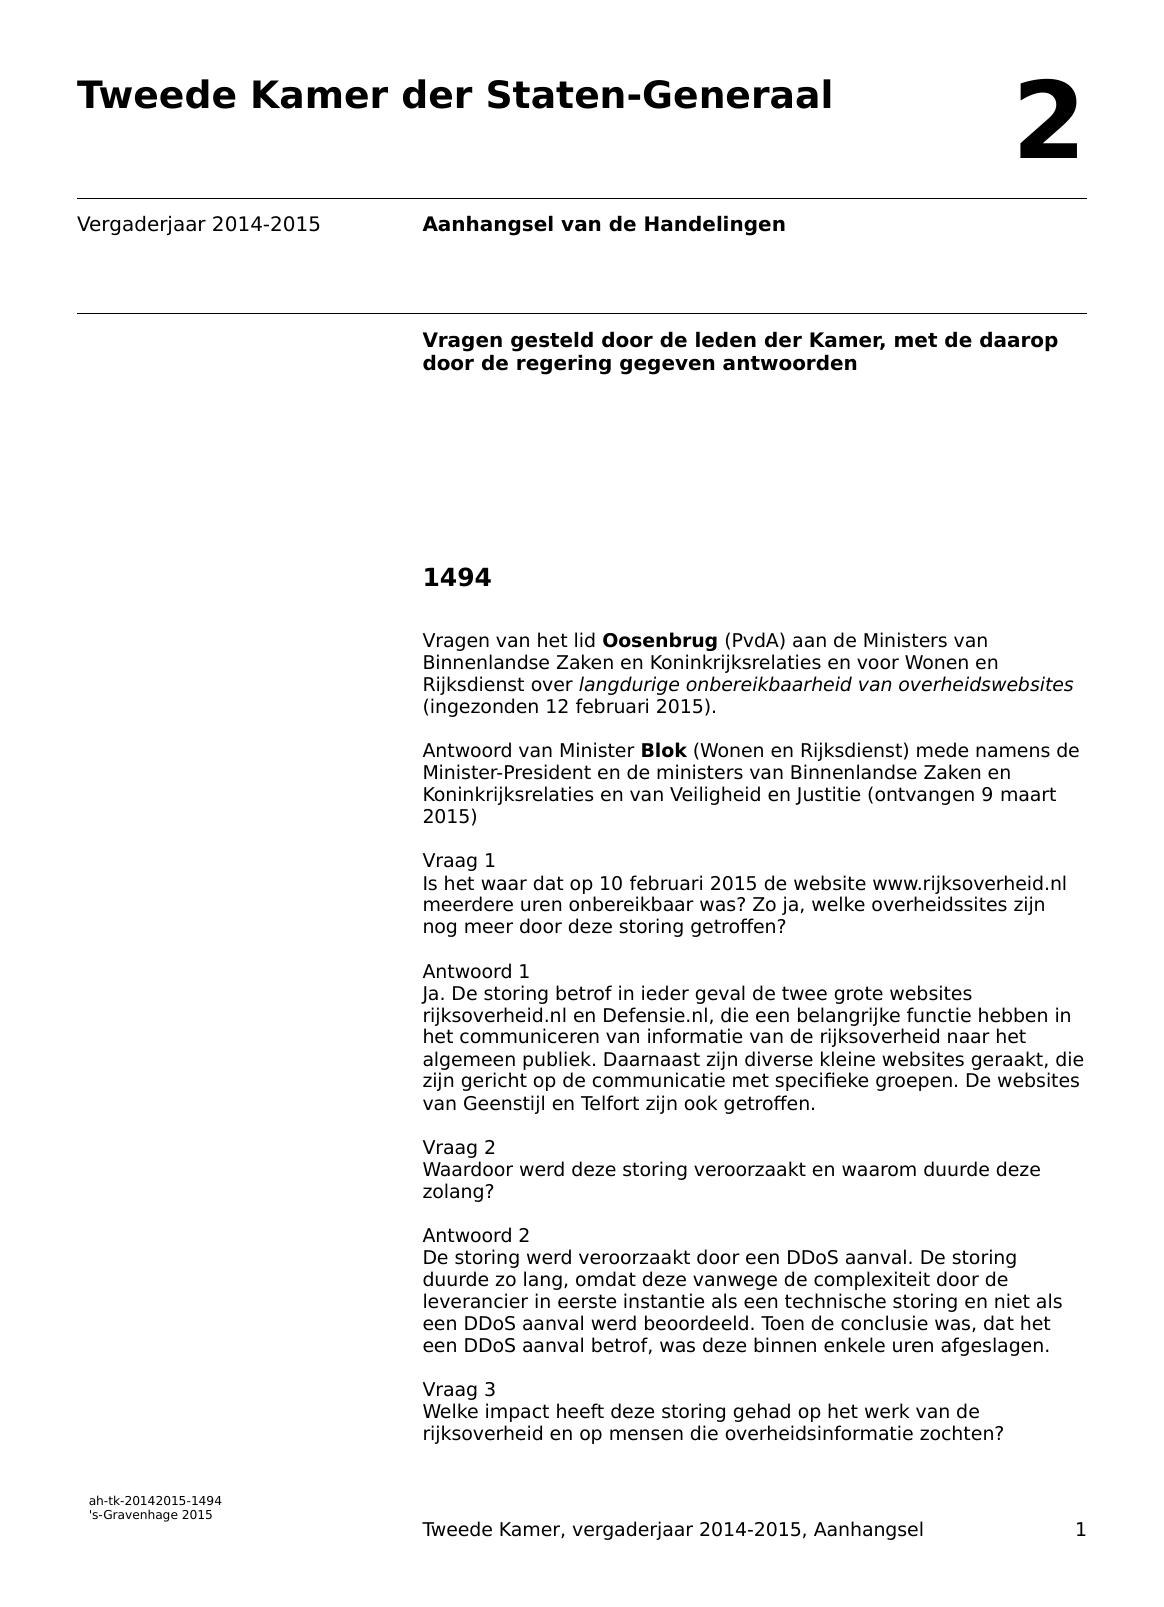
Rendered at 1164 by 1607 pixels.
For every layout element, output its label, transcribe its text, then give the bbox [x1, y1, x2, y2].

text 1494 [422, 563, 1087, 592]
text Is het waar dat op 10 februari 2015 de website www.rijksoverheid.nl meerdere uren onbereikbaar was? Zo ja, welke overheidssites zijn nog meer door deze storing getroffen? [422, 872, 1087, 938]
table_header 2 [886, 59, 1087, 198]
text De storing werd veroorzaakt door een DDoS aanval. De storing duurde zo lang, omdat deze vanwege de complexiteit door de leverancier in eerste instantie als een technische storing en niet als een DDoS aanval werd beoordeeld. Toen de conclusie was, dat het een DDoS aanval betrof, was deze binnen enkele uren afgeslagen. [422, 1247, 1087, 1357]
text ah-tk-20142015-1494 [88, 1494, 323, 1508]
text Waardoor werd deze storing veroorzaakt en waarom duurde deze zolang? [422, 1158, 1087, 1202]
table_cell [77, 314, 422, 375]
text Vraag 1 [422, 850, 1087, 872]
text Antwoord 1 [422, 961, 1087, 982]
text Antwoord van Minister Blok (Wonen en Rijksdienst) mede namens de Minister-President en de ministers van Binnenlandse Zaken en Koninkrijksrelaties en van Veiligheid en Justitie (ontvangen 9 maart 2015) [422, 740, 1087, 828]
table_cell Vragen gesteld door de leden der Kamer, met de daarop door de regering gegeven antwoorden [422, 314, 1087, 375]
table_cell Vergaderjaar 2014-2015 [77, 199, 422, 313]
table_cell Aanhangsel van de Handelingen [422, 199, 1087, 313]
text 's-Gravenhage 2015 [88, 1508, 323, 1522]
text Vraag 3 [422, 1379, 1087, 1401]
table_header Tweede Kamer der Staten-Generaal [77, 59, 886, 198]
text Vraag 2 [422, 1137, 1087, 1158]
text Ja. De storing betrof in ieder geval de twee grote websites rijksoverheid.nl en Defensie.nl, die een belangrijke functie hebben in het communiceren van informatie van de rijksoverheid naar het algemeen publiek. Daarnaast zijn diverse kleine websites geraakt, die zijn gericht op de communicatie met specifieke groepen. De websites van Geenstijl en Telfort zijn ook getroffen. [422, 982, 1087, 1114]
text Welke impact heeft deze storing gehad op het werk van de rijksoverheid en op mensen die overheidsinformatie zochten? [422, 1401, 1087, 1445]
text Antwoord 2 [422, 1225, 1087, 1247]
text Vragen van het lid Oosenbrug (PvdA) aan de Ministers van Binnenlandse Zaken en Koninkrijksrelaties en voor Wonen en Rijksdienst over langdurige onbereikbaarheid van overheidswebsites (ingezonden 12 februari 2015). [422, 630, 1087, 718]
